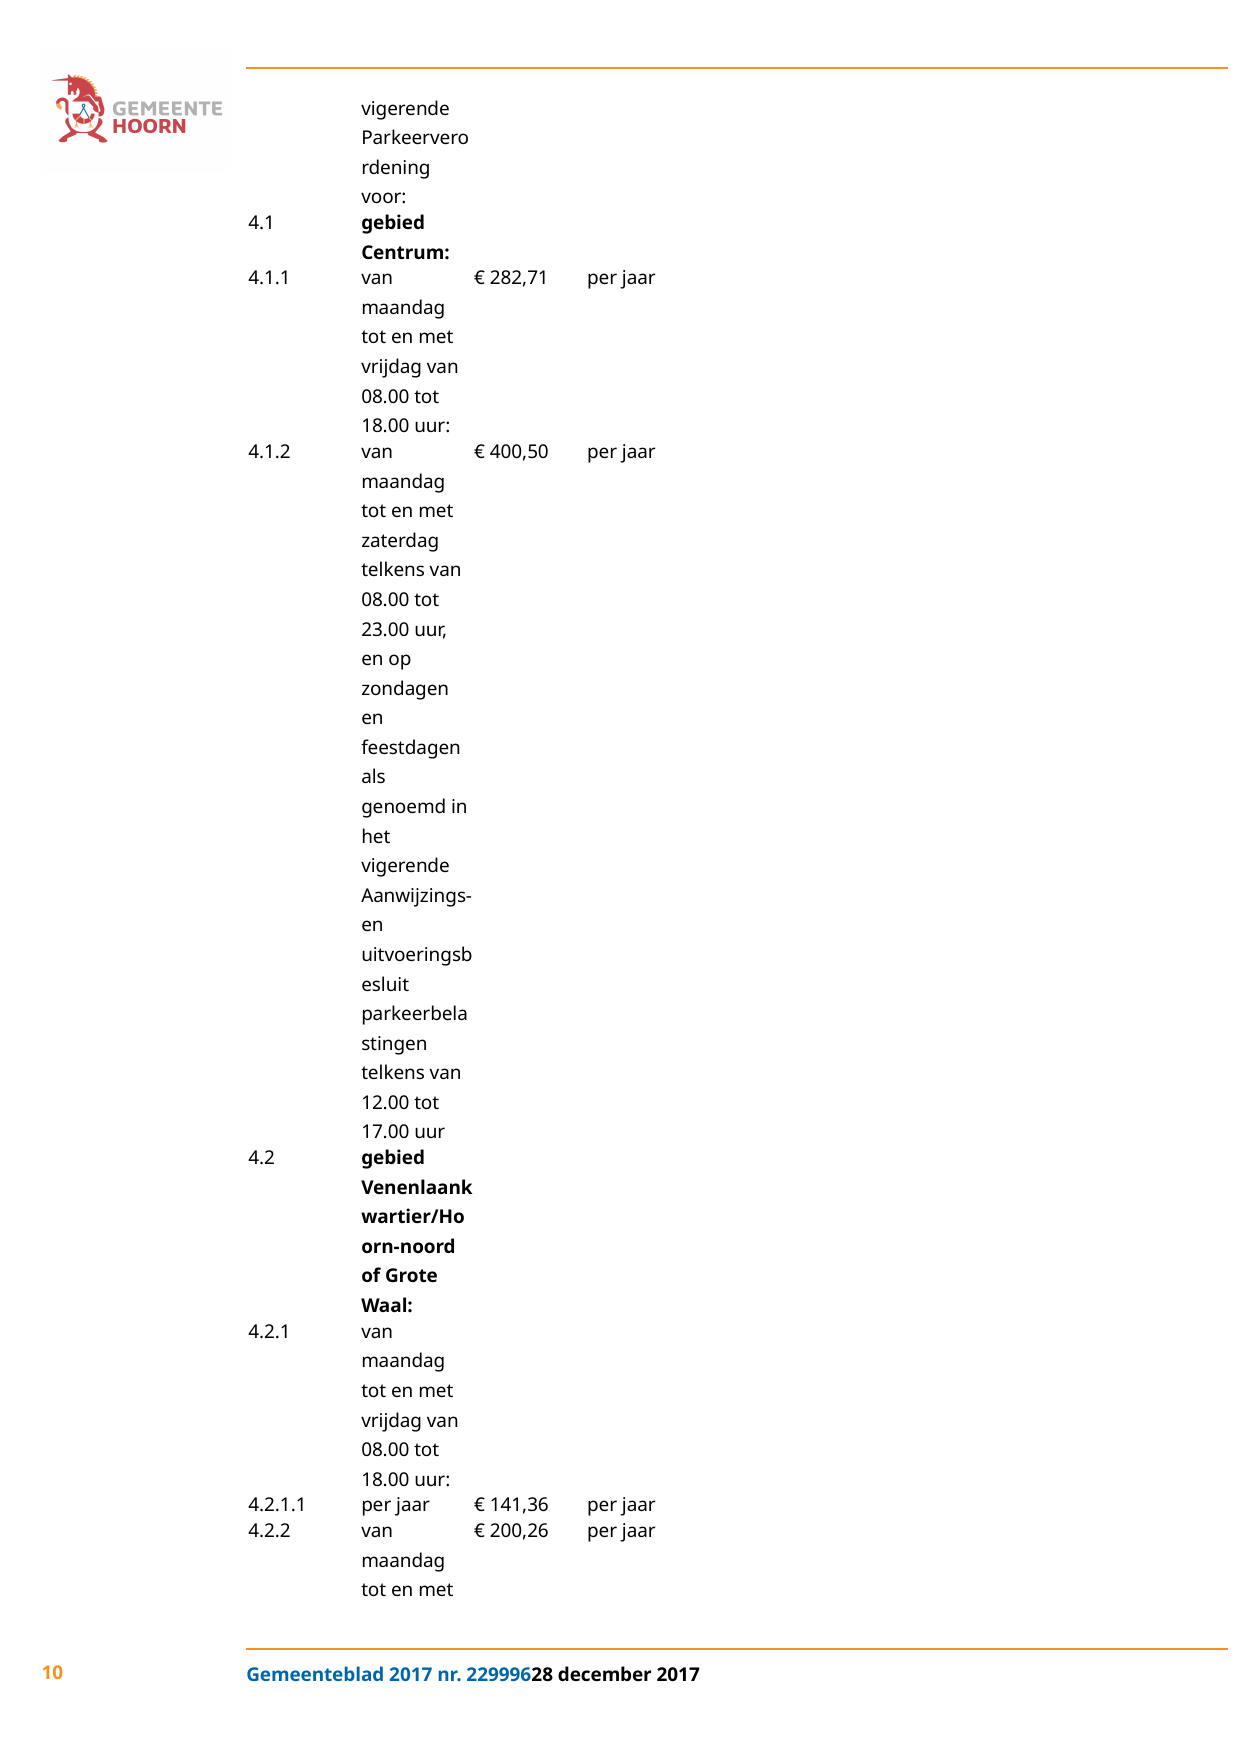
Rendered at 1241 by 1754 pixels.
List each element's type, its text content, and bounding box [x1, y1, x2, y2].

table_cell per jaar [587, 265, 700, 438]
picture [41, 47, 231, 172]
table_cell 4.1.2 [248, 438, 361, 1144]
table_cell gebied Venenlaankwartier/Hoorn-noord of Grote Waal: [361, 1144, 474, 1318]
table_cell per jaar [587, 1518, 700, 1602]
table_cell van maandag tot en met zaterdag telkens van 08.00 tot 23.00 uur, en op zondagen en feestdagen als genoemd in het vigerende Aanwijzings- en uitvoeringsbesluit parkeerbelastingen telkens van 12.00 tot 17.00 uur [361, 438, 474, 1144]
table_cell 4.2.1 [248, 1318, 361, 1492]
table_cell [587, 1144, 700, 1318]
table_cell € 141,36 [474, 1492, 587, 1517]
table_cell [248, 95, 361, 209]
table_cell [474, 1144, 587, 1318]
table_cell 4.2.2 [248, 1518, 361, 1602]
table_cell € 400,50 [474, 438, 587, 1144]
table_cell € 282,71 [474, 265, 587, 438]
table_cell 4.1.1 [248, 265, 361, 438]
table_cell per jaar [361, 1492, 474, 1517]
table_cell per jaar [587, 438, 700, 1144]
table_cell per jaar [587, 1492, 700, 1517]
table_cell 4.1 [248, 209, 361, 264]
table_cell [587, 1318, 700, 1492]
table_cell van maandag tot en met vrijdag van 08.00 tot 18.00 uur: [361, 265, 474, 438]
table_cell [474, 1318, 587, 1492]
table_cell 4.2 [248, 1144, 361, 1318]
table_cell 4.2.1.1 [248, 1492, 361, 1517]
table_cell van maandag tot en met [361, 1518, 474, 1602]
table_cell [587, 95, 700, 209]
table_cell [474, 95, 587, 209]
table_cell € 200,26 [474, 1518, 587, 1602]
table_cell vigerende Parkeerverordening voor: [361, 95, 474, 209]
table_cell [587, 209, 700, 264]
table_cell van maandag tot en met vrijdag van 08.00 tot 18.00 uur: [361, 1318, 474, 1492]
table_cell gebied Centrum: [361, 209, 474, 264]
table_cell [474, 209, 587, 264]
